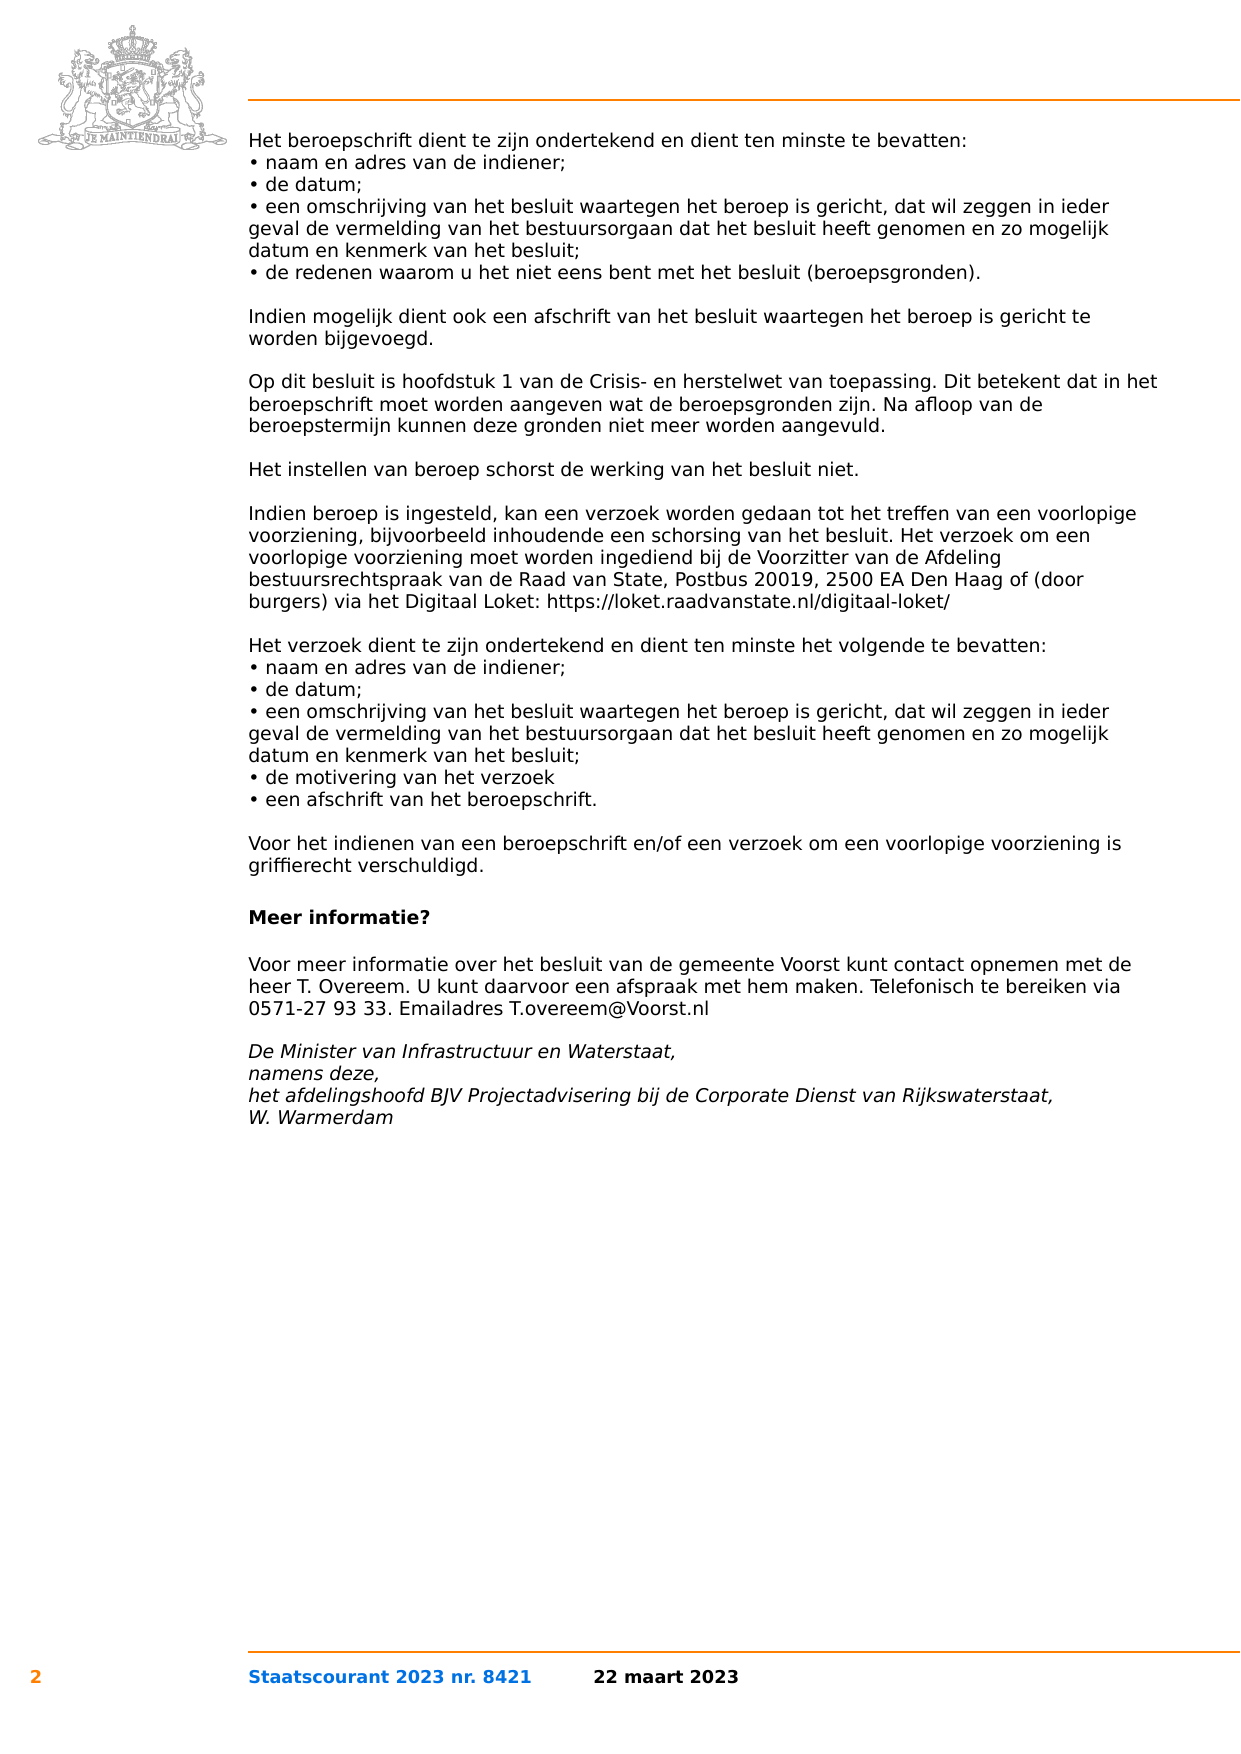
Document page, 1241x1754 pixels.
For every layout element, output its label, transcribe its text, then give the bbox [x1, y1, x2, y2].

text Het instellen van beroep schorst de werking van het besluit niet. [248, 459, 1163, 481]
text • een afschrift van het beroepschrift. [248, 789, 1163, 811]
text Het verzoek dient te zijn ondertekend en dient ten minste het volgende te bevatten: [248, 635, 1163, 657]
text Het beroepschrift dient te zijn ondertekend en dient ten minste te bevatten: [248, 130, 1163, 152]
text • de motivering van het verzoek [248, 767, 1163, 789]
text Voor het indienen van een beroepschrift en/of een verzoek om een voorlopige voorziening is griffierecht verschuldigd. [248, 833, 1163, 877]
text • een omschrijving van het besluit waartegen het beroep is gericht, dat wil zeggen in ieder geval de vermelding van het bestuursorgaan dat het besluit heeft genomen en zo mogelijk datum en kenmerk van het besluit; [248, 701, 1163, 767]
text Indien beroep is ingesteld, kan een verzoek worden gedaan tot het treffen van een voorlopige voorziening, bijvoorbeeld inhoudende een schorsing van het besluit. Het verzoek om een voorlopige voorziening moet worden ingediend bij de Voorzitter van de Afdeling bestuursrechtspraak van de Raad van State, Postbus 20019, 2500 EA Den Haag of (door burgers) via het Digitaal Loket: https://loket.raadvanstate.nl/digitaal-loket/ [248, 503, 1163, 613]
picture [38, 25, 227, 150]
text • een omschrijving van het besluit waartegen het beroep is gericht, dat wil zeggen in ieder geval de vermelding van het bestuursorgaan dat het besluit heeft genomen en zo mogelijk datum en kenmerk van het besluit; [248, 196, 1163, 262]
text De Minister van Infrastructuur en Waterstaat, namens deze, het afdelingshoofd BJV Projectadvisering bij de Corporate Dienst van Rijkswaterstaat, W. Warmerdam [248, 1041, 1163, 1129]
subtitle Meer informatie? [248, 907, 1163, 928]
text • de redenen waarom u het niet eens bent met het besluit (beroepsgronden). [248, 262, 1163, 284]
text • de datum; [248, 174, 1163, 196]
text • naam en adres van de indiener; [248, 152, 1163, 174]
text • naam en adres van de indiener; [248, 657, 1163, 679]
text Voor meer informatie over het besluit van de gemeente Voorst kunt contact opnemen met de heer T. Overeem. U kunt daarvoor een afspraak met hem maken. Telefonisch te bereiken via 0571-27 93 33. Emailadres T.overeem@Voorst.nl [248, 953, 1163, 1019]
text Indien mogelijk dient ook een afschrift van het besluit waartegen het beroep is gericht te worden bijgevoegd. [248, 306, 1163, 349]
text • de datum; [248, 679, 1163, 701]
text Op dit besluit is hoofdstuk 1 van de Crisis- en herstelwet van toepassing. Dit betekent dat in het beroepschrift moet worden aangeven wat de beroepsgronden zijn. Na afloop van de beroepstermijn kunnen deze gronden niet meer worden aangevuld. [248, 371, 1163, 437]
